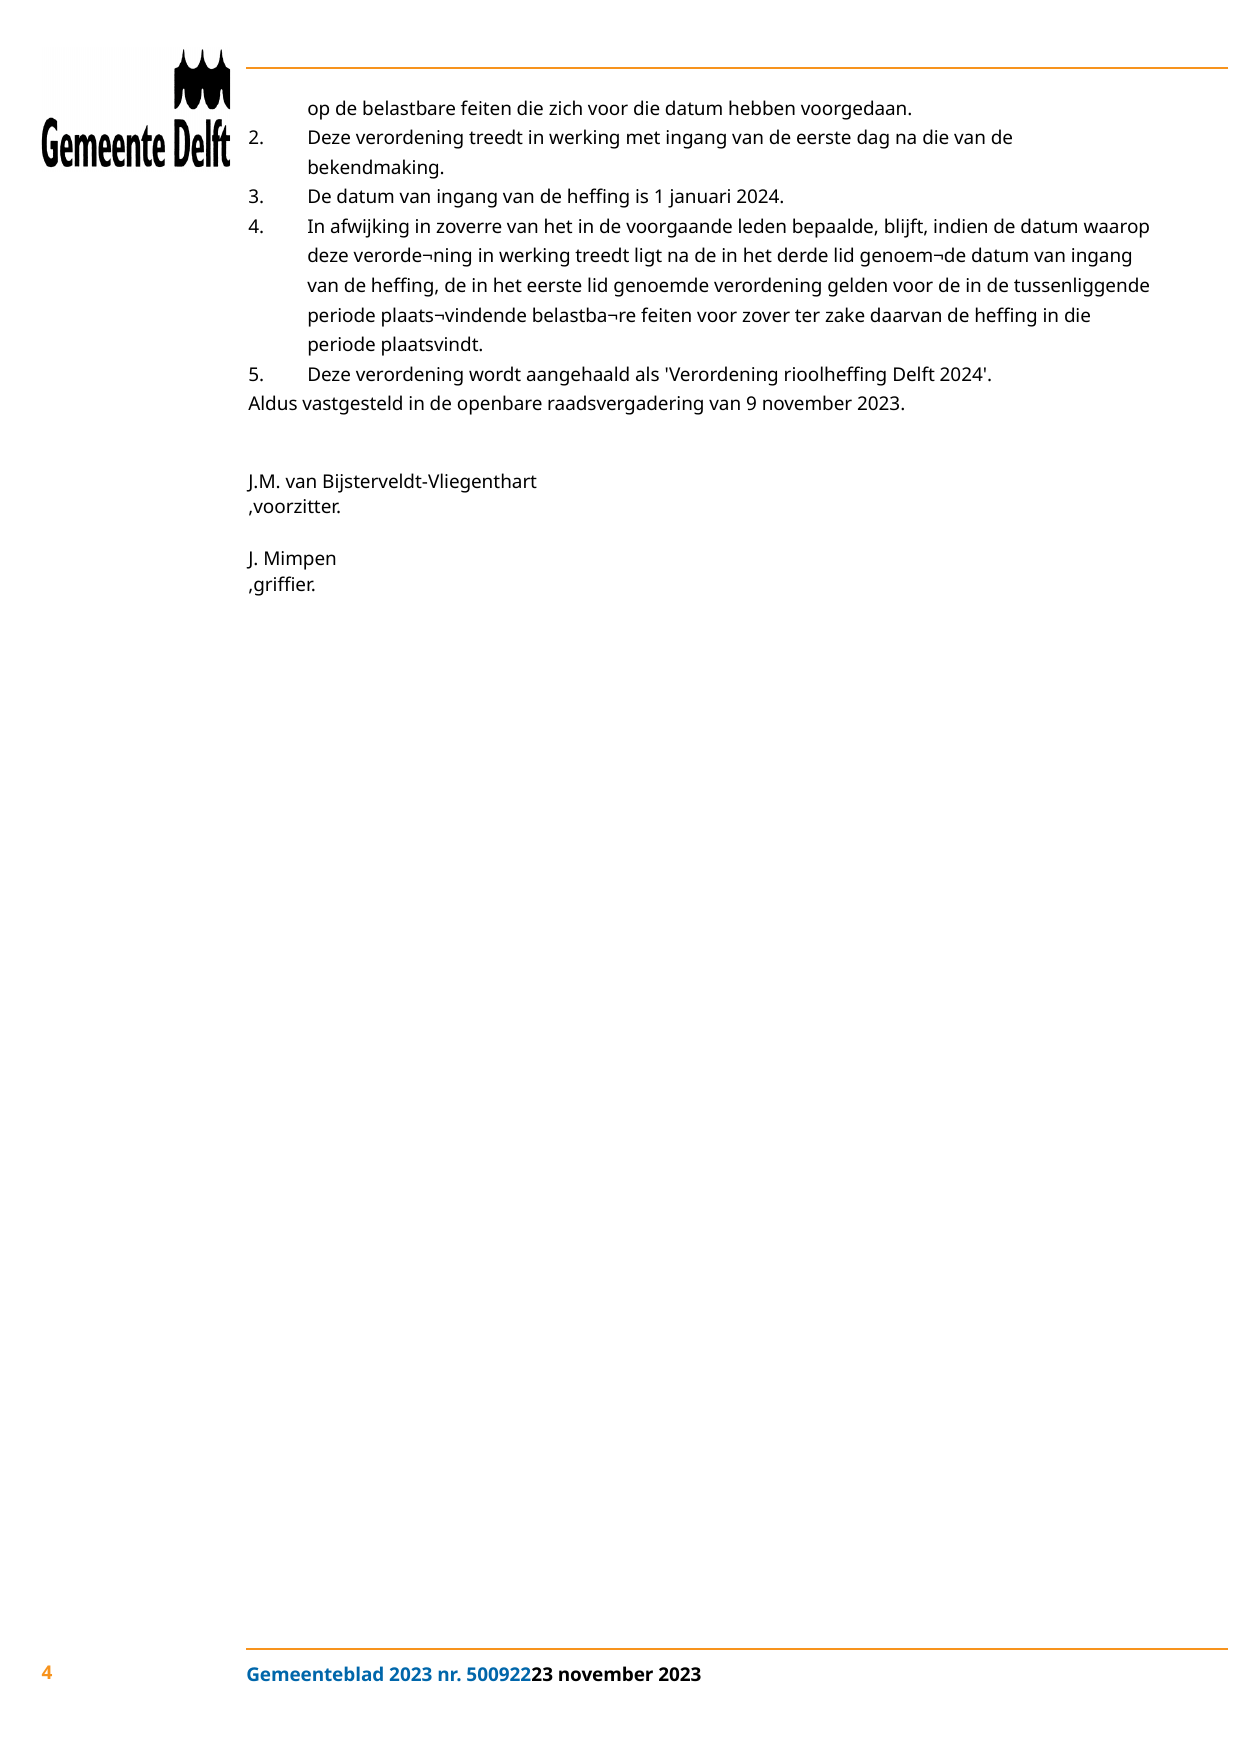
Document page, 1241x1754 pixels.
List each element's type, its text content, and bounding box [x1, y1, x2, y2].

text Aldus vastgesteld in de openbare raadsvergadering van 9 november 2023. [248, 391, 1152, 416]
list op de belastbare feiten die zich voor die datum hebben voorgedaan. [248, 95, 1152, 121]
text ,voorzitter. [248, 493, 1152, 519]
list In afwijking in zoverre van het in de voorgaande leden bepaalde, blijft, indien de datum waarop deze verorde¬ning in werking treedt ligt na de in het derde lid genoem¬de datum van ingang van de heffing, de in het eerste lid genoemde verordening gelden voor de in de tussenliggende periode plaats¬vindende belastba¬re feiten voor zover ter zake daarvan de heffing in die periode plaatsvindt. [248, 213, 1152, 357]
list De datum van ingang van de heffing is 1 januari 2024. [248, 183, 1152, 209]
list Deze verordening treedt in werking met ingang van de eerste dag na die van de bekendmaking. [248, 124, 1152, 180]
text ,griffier. [248, 571, 1152, 596]
picture [41, 47, 231, 172]
text J.M. van Bijsterveldt-Vliegenthart [248, 468, 1152, 493]
list Deze verordening wordt aangehaald als 'Verordening rioolheffing Delft 2024'. [248, 361, 1152, 387]
text J. Mimpen [248, 545, 1152, 571]
